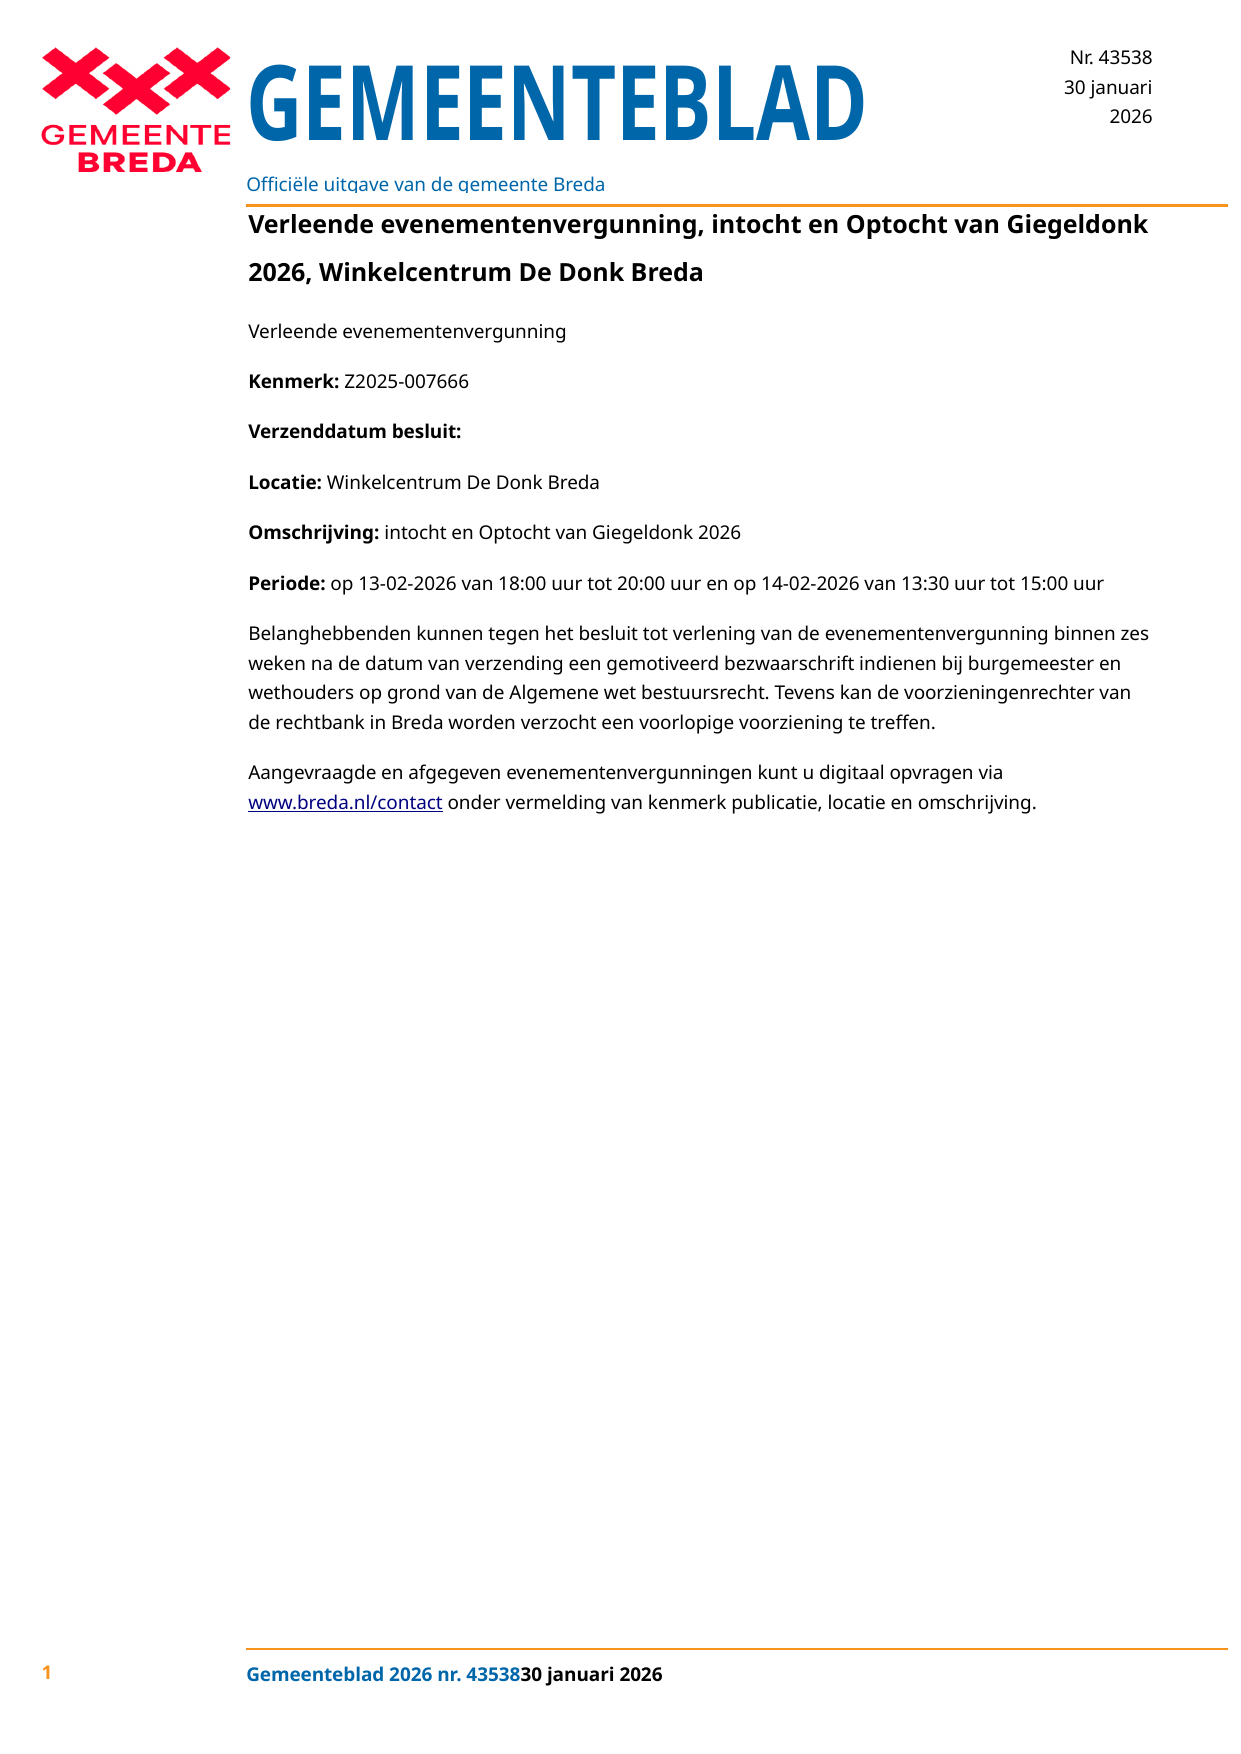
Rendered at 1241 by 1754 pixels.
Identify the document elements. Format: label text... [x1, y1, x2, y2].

text Aangevraagde en afgegeven evenementenvergunningen kunt u digitaal opvragen via www.breda.nl/contact onder vermelding van kenmerk publicatie, locatie en omschrijving. [248, 759, 1152, 815]
text Verzenddatum besluit: [248, 419, 1152, 444]
text Verleende evenementenvergunning [248, 318, 1152, 344]
picture [41, 47, 231, 172]
text Kenmerk: Z2025-007666 [248, 368, 1152, 394]
text Locatie: Winkelcentrum De Donk Breda [248, 469, 1152, 495]
text Periode: op 13-02-2026 van 18:00 uur tot 20:00 uur en op 14-02-2026 van 13:30 uur tot 15:00 uur [248, 570, 1152, 596]
text Belanghebbenden kunnen tegen het besluit tot verlening van de evenementenvergunning binnen zes weken na de datum van verzending een gemotiveerd bezwaarschrift indienen bij burgemeester en wethouders op grond van de Algemene wet bestuursrecht. Tevens kan de voorzieningenrechter van de rechtbank in Breda worden verzocht een voorlopige voorziening te treffen. [248, 620, 1152, 735]
text Verleende evenementenvergunning, intocht en Optocht van Giegeldonk 2026, Winkelcentrum De Donk Breda [248, 207, 1152, 288]
text Omschrijving: intocht en Optocht van Giegeldonk 2026 [248, 519, 1152, 545]
